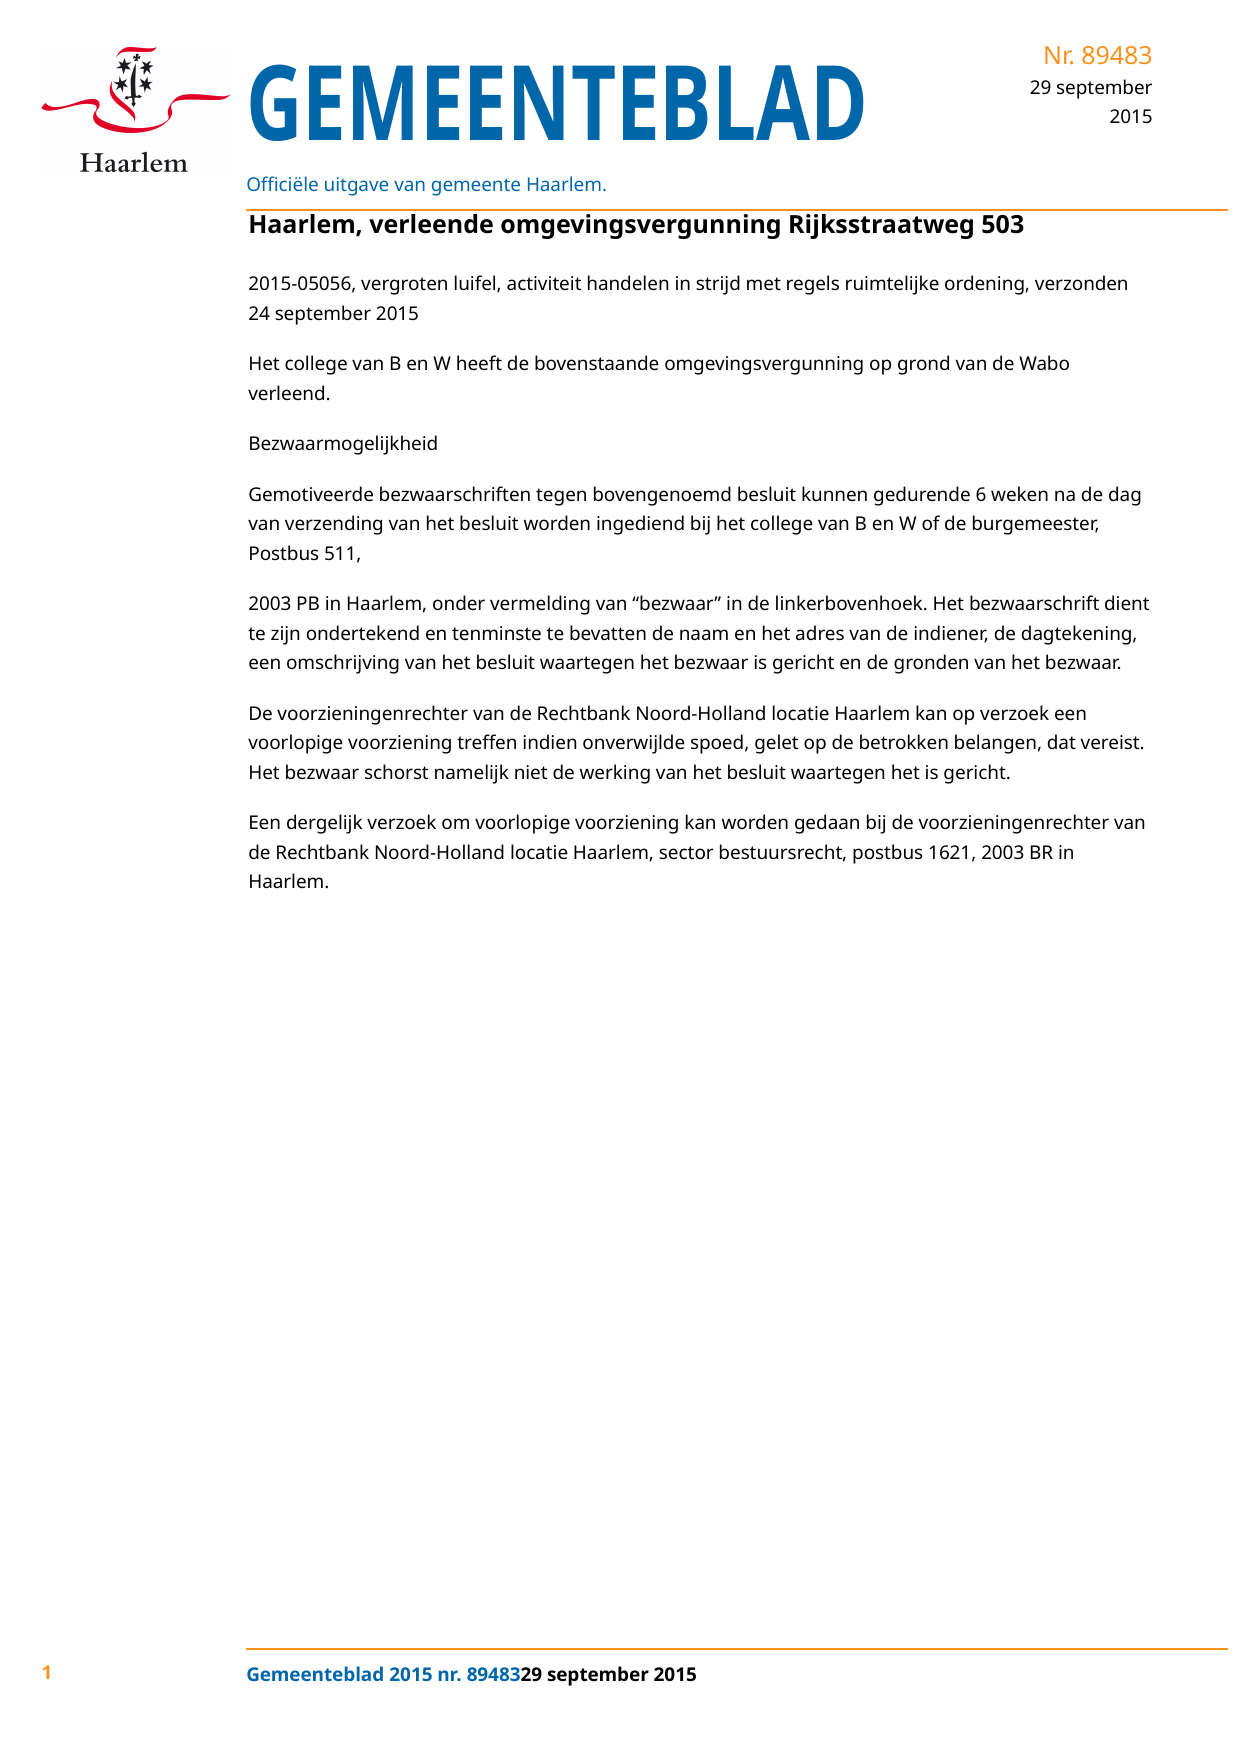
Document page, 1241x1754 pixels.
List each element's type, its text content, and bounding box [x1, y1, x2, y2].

text Haarlem, verleende omgevingsvergunning Rijksstraatweg 503 [248, 211, 1152, 241]
picture [41, 47, 231, 172]
text De voorzieningenrechter van de Rechtbank Noord-Holland locatie Haarlem kan op verzoek een voorlopige voorziening treffen indien onverwijlde spoed, gelet op de betrokken belangen, dat vereist. Het bezwaar schorst namelijk niet de werking van het besluit waartegen het is gericht. [248, 700, 1152, 785]
text Een dergelijk verzoek om voorlopige voorziening kan worden gedaan bij de voorzieningenrechter van de Rechtbank Noord-Holland locatie Haarlem, sector bestuursrecht, postbus 1621, 2003 BR in Haarlem. [248, 809, 1152, 894]
text Gemotiveerde bezwaarschriften tegen bovengenoemd besluit kunnen gedurende 6 weken na de dag van verzending van het besluit worden ingediend bij het college van B en W of de burgemeester, Postbus 511, [248, 481, 1152, 566]
text Bezwaarmogelijkheid [248, 430, 1152, 456]
text Het college van B en W heeft de bovenstaande omgevingsvergunning op grond van de Wabo verleend. [248, 350, 1152, 406]
text 2015-05056, vergroten luifel, activiteit handelen in strijd met regels ruimtelijke ordening, verzonden 24 september 2015 [248, 270, 1152, 326]
text 2003 PB in Haarlem, onder vermelding van “bezwaar” in de linkerbovenhoek. Het bezwaarschrift dient te zijn ondertekend en tenminste te bevatten de naam en het adres van de indiener, de dagtekening, een omschrijving van het besluit waartegen het bezwaar is gericht en de gronden van het bezwaar. [248, 590, 1152, 675]
